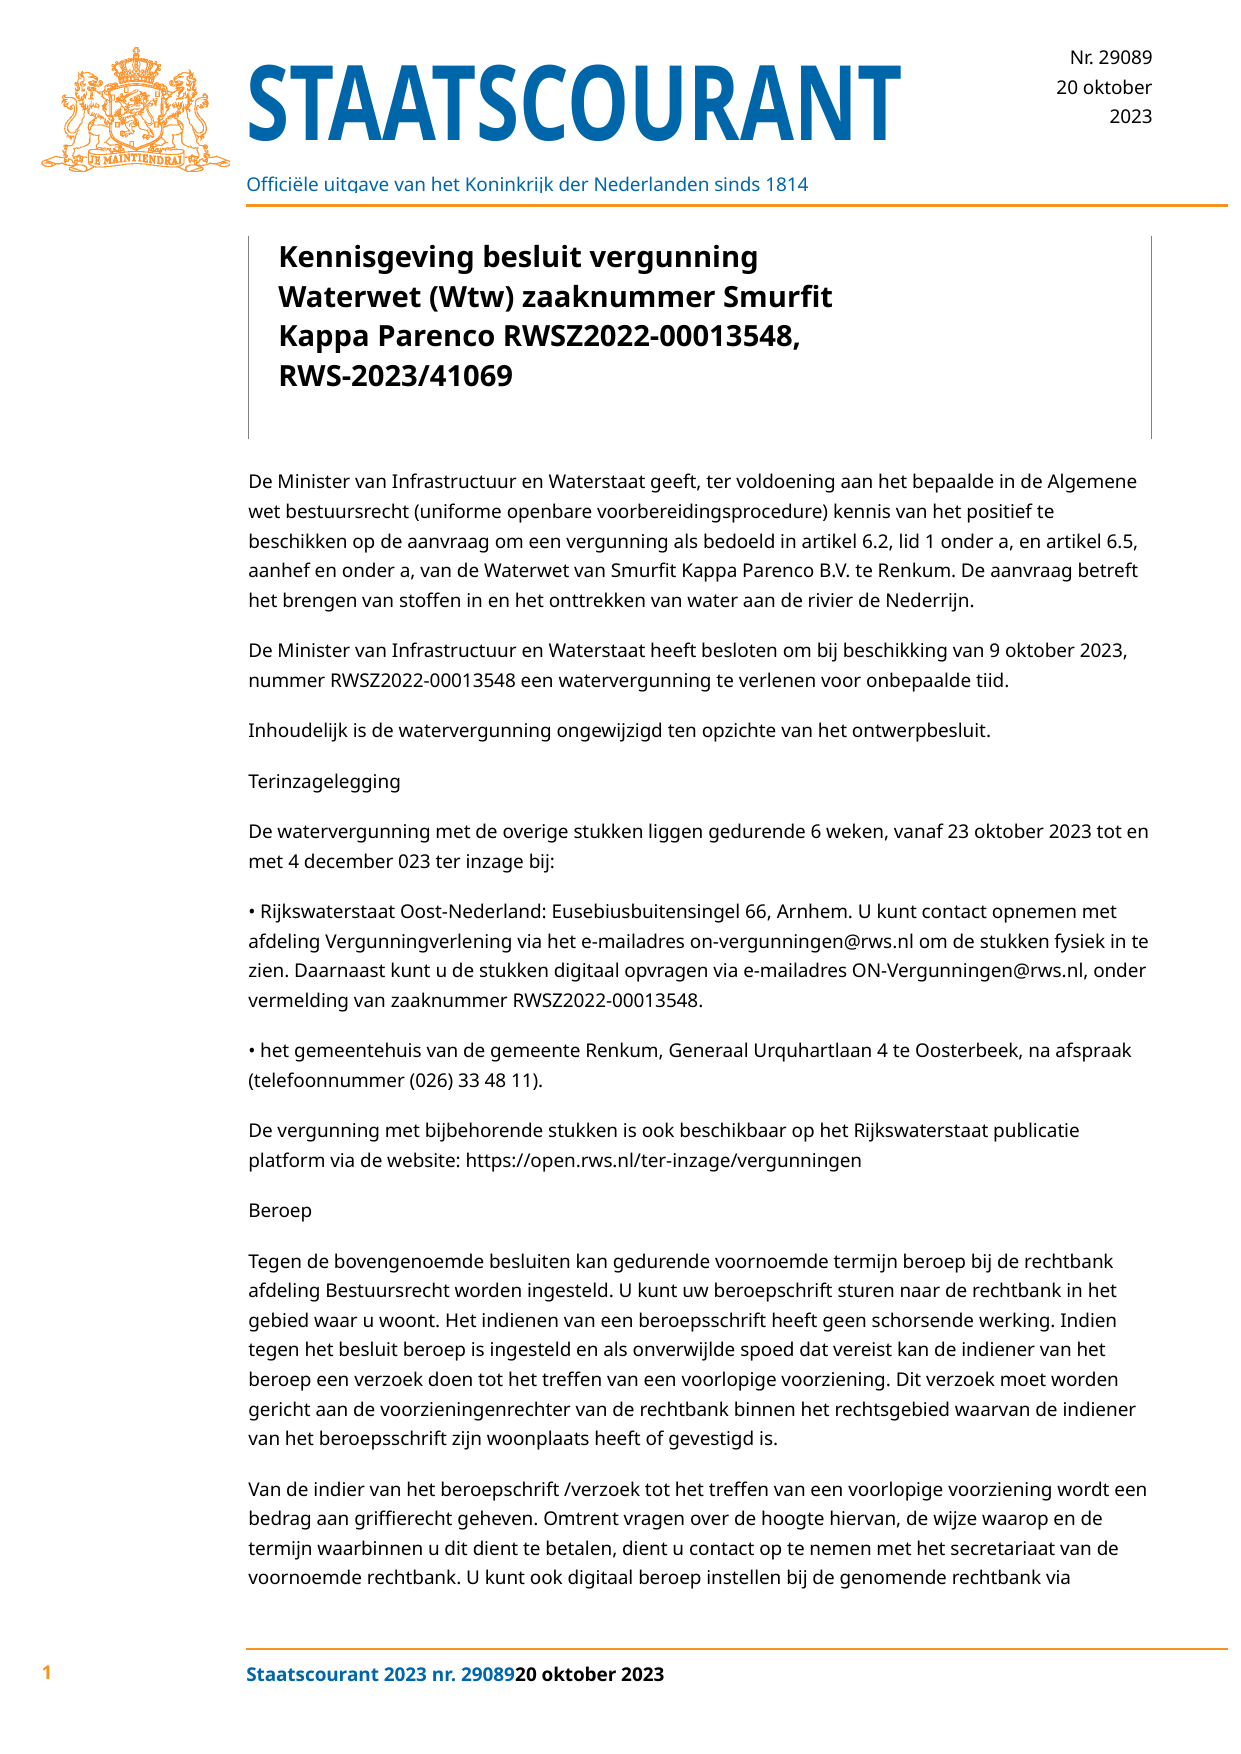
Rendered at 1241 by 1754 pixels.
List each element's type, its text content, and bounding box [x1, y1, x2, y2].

text Tegen de bovengenoemde besluiten kan gedurende voornoemde termijn beroep bij de rechtbank afdeling Bestuursrecht worden ingesteld. U kunt uw beroepschrift sturen naar de rechtbank in het gebied waar u woont. Het indienen van een beroepsschrift heeft geen schorsende werking. Indien tegen het besluit beroep is ingesteld en als onverwijlde spoed dat vereist kan de indiener van het beroep een verzoek doen tot het treffen van een voorlopige voorziening. Dit verzoek moet worden gericht aan de voorzieningenrechter van de rechtbank binnen het rechtsgebied waarvan de indiener van het beroepsschrift zijn woonplaats heeft of gevestigd is. [248, 1248, 1152, 1451]
table_header [850, 414, 1151, 439]
table_header Kennisgeving besluit vergunning Waterwet (Wtw) zaaknummer Smurfit Kappa Parenco RWSZ2022-00013548, RWS-2023/41069 [249, 236, 850, 439]
table_header [1090, 236, 1151, 413]
text De Minister van Infrastructuur en Waterstaat heeft besloten om bij beschikking van 9 oktober 2023, nummer RWSZ2022-00013548 een watervergunning te verlenen voor onbepaalde tiid. [248, 637, 1152, 693]
text De Minister van Infrastructuur en Waterstaat geeft, ter voldoening aan het bepaalde in de Algemene wet bestuursrecht (uniforme openbare voorbereidingsprocedure) kennis van het positief te beschikken op de aanvraag om een vergunning als bedoeld in artikel 6.2, lid 1 onder a, en artikel 6.5, aanhef en onder a, van de Waterwet van Smurfit Kappa Parenco B.V. te Renkum. De aanvraag betreft het brengen van stoffen in en het onttrekken van water aan de rivier de Nederrijn. [248, 469, 1152, 613]
text Beroep [248, 1197, 1152, 1223]
text Terinzagelegging [248, 768, 1152, 793]
table_header [850, 236, 912, 413]
text De vergunning met bijbehorende stukken is ook beschikbaar op het Rijkswaterstaat publicatie platform via de website: https://open.rws.nl/ter-inzage/vergunningen [248, 1117, 1152, 1173]
text • het gemeentehuis van de gemeente Renkum, Generaal Urquhartlaan 4 te Oosterbeek, na afspraak (telefoonnummer (026) 33 48 11). [248, 1037, 1152, 1093]
text Van de indier van het beroepschrift /verzoek tot het treffen van een voorlopige voorziening wordt een bedrag aan griffierecht geheven. Omtrent vragen over de hoogte hiervan, de wijze waarop en de termijn waarbinnen u dit dient te betalen, dient u contact op te nemen met het secretariaat van de voornoemde rechtbank. U kunt ook digitaal beroep instellen bij de genomende rechtbank via [248, 1476, 1152, 1590]
text Inhoudelijk is de watervergunning ongewijzigd ten opzichte van het ontwerpbesluit. [248, 717, 1152, 743]
picture [41, 47, 231, 172]
picture [912, 236, 1090, 414]
text • Rijkswaterstaat Oost-Nederland: Eusebiusbuitensingel 66, Arnhem. U kunt contact opnemen met afdeling Vergunningverlening via het e-mailadres on-vergunningen@rws.nl om de stukken fysiek in te zien. Daarnaast kunt u de stukken digitaal opvragen via e-mailadres ON-Vergunningen@rws.nl, onder vermelding van zaaknummer RWSZ2022-00013548. [248, 898, 1152, 1013]
text De watervergunning met de overige stukken liggen gedurende 6 weken, vanaf 23 oktober 2023 tot en met 4 december 023 ter inzage bij: [248, 818, 1152, 873]
